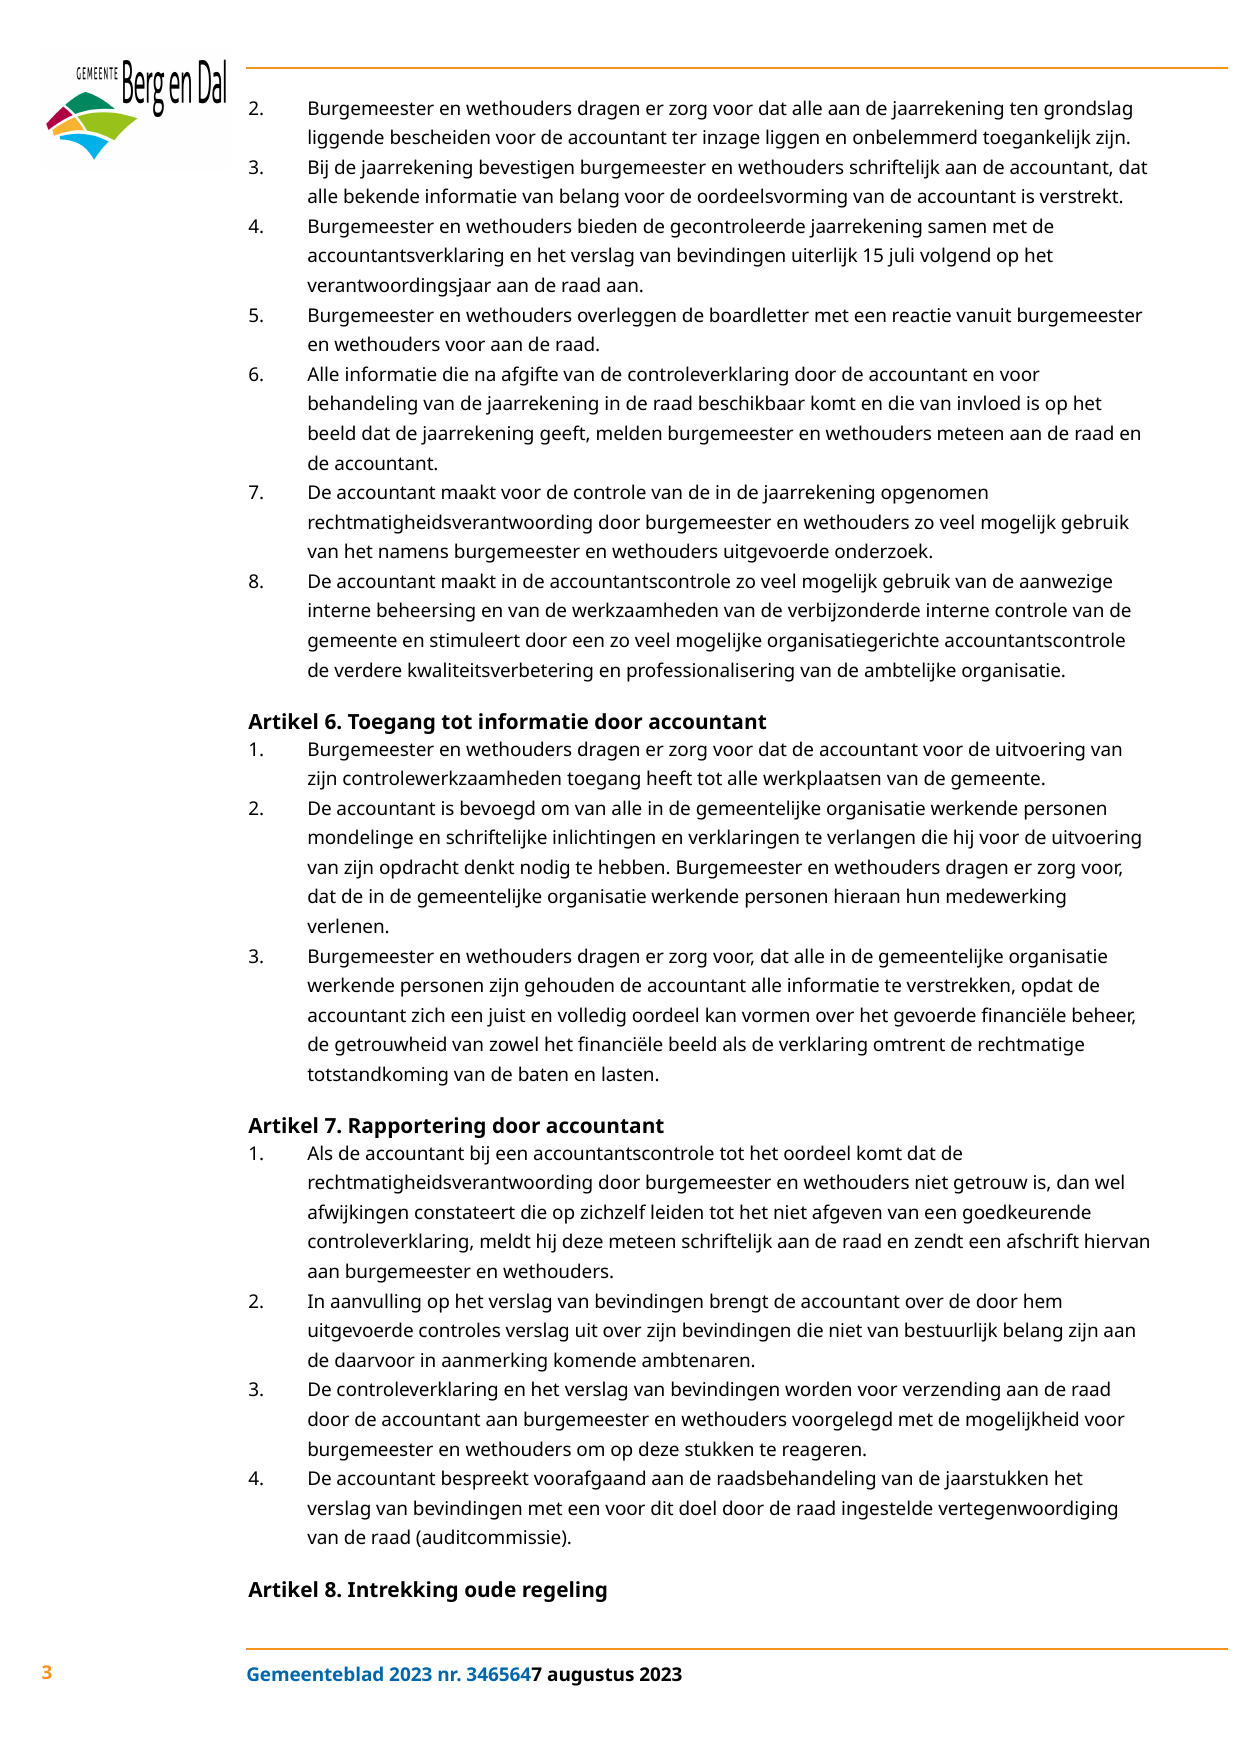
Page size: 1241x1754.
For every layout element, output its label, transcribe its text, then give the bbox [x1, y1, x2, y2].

list Bij de jaarrekening bevestigen burgemeester en wethouders schriftelijk aan de accountant, dat alle bekende informatie van belang voor de oordeelsvorming van de accountant is verstrekt. [248, 154, 1152, 209]
list De controleverklaring en het verslag van bevindingen worden voor verzending aan de raad door de accountant aan burgemeester en wethouders voorgelegd met de mogelijkheid voor burgemeester en wethouders om op deze stukken te reageren. [248, 1377, 1152, 1462]
picture [41, 47, 231, 172]
list Burgemeester en wethouders dragen er zorg voor, dat alle in de gemeentelijke organisatie werkende personen zijn gehouden de accountant alle informatie te verstrekken, opdat de accountant zich een juist en volledig oordeel kan vormen over het gevoerde financiële beheer, de getrouwheid van zowel het financiële beeld als de verklaring omtrent de rechtmatige totstandkoming van de baten en lasten. [248, 943, 1152, 1087]
list Burgemeester en wethouders dragen er zorg voor dat alle aan de jaarrekening ten grondslag liggende bescheiden voor de accountant ter inzage liggen en onbelemmerd toegankelijk zijn. [248, 95, 1152, 150]
list In aanvulling op het verslag van bevindingen brengt de accountant over de door hem uitgevoerde controles verslag uit over zijn bevindingen die niet van bestuurlijk belang zijn aan de daarvoor in aanmerking komende ambtenaren. [248, 1288, 1152, 1373]
text Artikel 6. Toegang tot informatie door accountant [248, 707, 1152, 736]
list De accountant maakt voor de controle van de in de jaarrekening opgenomen rechtmatigheidsverantwoording door burgemeester en wethouders zo veel mogelijk gebruik van het namens burgemeester en wethouders uitgevoerde onderzoek. [248, 479, 1152, 564]
list Als de accountant bij een accountantscontrole tot het oordeel komt dat de rechtmatigheidsverantwoording door burgemeester en wethouders niet getrouw is, dan wel afwijkingen constateert die op zichzelf leiden tot het niet afgeven van een goedkeurende controleverklaring, meldt hij deze meteen schriftelijk aan de raad en zendt een afschrift hiervan aan burgemeester en wethouders. [248, 1140, 1152, 1284]
list De accountant is bevoegd om van alle in de gemeentelijke organisatie werkende personen mondelinge en schriftelijke inlichtingen en verklaringen te verlangen die hij voor de uitvoering van zijn opdracht denkt nodig te hebben. Burgemeester en wethouders dragen er zorg voor, dat de in de gemeentelijke organisatie werkende personen hieraan hun medewerking verlenen. [248, 795, 1152, 939]
text Artikel 7. Rapportering door accountant [248, 1112, 1152, 1140]
list Burgemeester en wethouders overleggen de boardletter met een reactie vanuit burgemeester en wethouders voor aan de raad. [248, 302, 1152, 357]
list De accountant maakt in de accountantscontrole zo veel mogelijk gebruik van de aanwezige interne beheersing en van de werkzaamheden van de verbijzonderde interne controle van de gemeente en stimuleert door een zo veel mogelijke organisatiegerichte accountantscontrole de verdere kwaliteitsverbetering en professionalisering van de ambtelijke organisatie. [248, 568, 1152, 683]
list Burgemeester en wethouders bieden de gecontroleerde jaarrekening samen met de accountantsverklaring en het verslag van bevindingen uiterlijk 15 juli volgend op het verantwoordingsjaar aan de raad aan. [248, 213, 1152, 298]
list De accountant bespreekt voorafgaand aan de raadsbehandeling van de jaarstukken het verslag van bevindingen met een voor dit doel door de raad ingestelde vertegenwoordiging van de raad (auditcommissie). [248, 1465, 1152, 1550]
list Alle informatie die na afgifte van de controleverklaring door de accountant en voor behandeling van de jaarrekening in de raad beschikbaar komt en die van invloed is op het beeld dat de jaarrekening geeft, melden burgemeester en wethouders meteen aan de raad en de accountant. [248, 361, 1152, 476]
list Burgemeester en wethouders dragen er zorg voor dat de accountant voor de uitvoering van zijn controlewerkzaamheden toegang heeft tot alle werkplaatsen van de gemeente. [248, 736, 1152, 791]
text Artikel 8. Intrekking oude regeling [248, 1575, 1152, 1603]
